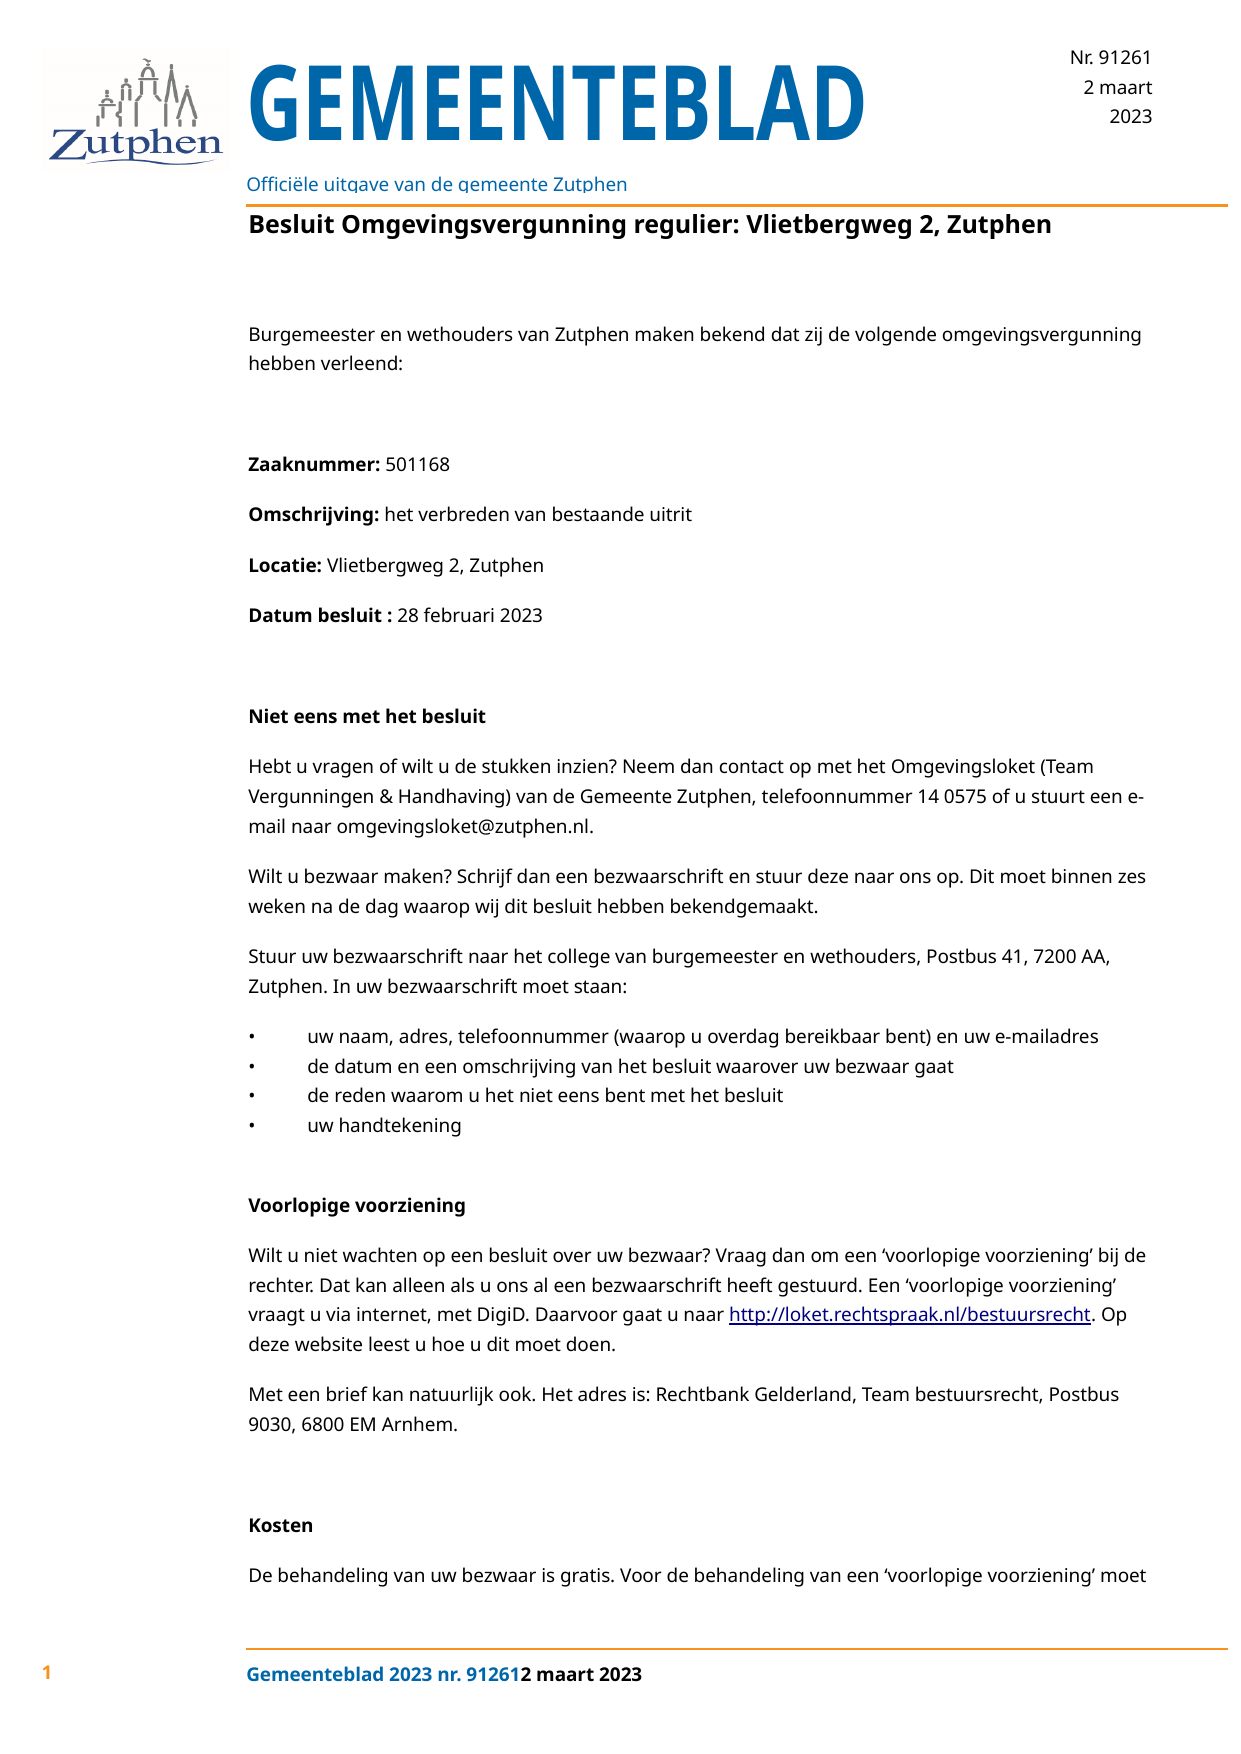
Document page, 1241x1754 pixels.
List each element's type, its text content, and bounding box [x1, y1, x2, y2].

text Omschrijving: het verbreden van bestaande uitrit [248, 502, 1152, 527]
text De behandeling van uw bezwaar is gratis. Voor de behandeling van een ‘voorlopige voorziening’ moet [248, 1562, 1152, 1588]
text Hebt u vragen of wilt u de stukken inzien? Neem dan contact op met het Omgevingsloket (Team Vergunningen & Handhaving) van de Gemeente Zutphen, telefoonnummer 14 0575 of u stuurt een e-mail naar omgevingsloket@zutphen.nl. [248, 754, 1152, 838]
text Datum besluit : 28 februari 2023 [248, 602, 1152, 628]
list de reden waarom u het niet eens bent met het besluit [248, 1082, 1152, 1108]
text Voorlopige voorziening [248, 1192, 1152, 1218]
text Stuur uw bezwaarschrift naar het college van burgemeester en wethouders, Postbus 41, 7200 AA, Zutphen. In uw bezwaarschrift moet staan: [248, 943, 1152, 998]
text Wilt u bezwaar maken? Schrijf dan een bezwaarschrift en stuur deze naar ons op. Dit moet binnen zes weken na de dag waarop wij dit besluit hebben bekendgemaakt. [248, 863, 1152, 918]
text Burgemeester en wethouders van Zutphen maken bekend dat zij de volgende omgevingsvergunning hebben verleend: [248, 321, 1152, 376]
text Met een brief kan natuurlijk ook. Het adres is: Rechtbank Gelderland, Team bestuursrecht, Postbus 9030, 6800 EM Arnhem. [248, 1382, 1152, 1437]
list de datum en een omschrijving van het besluit waarover uw bezwaar gaat [248, 1053, 1152, 1078]
text Kosten [248, 1512, 1152, 1538]
text Besluit Omgevingsvergunning regulier: Vlietbergweg 2, Zutphen [248, 207, 1152, 241]
picture [41, 47, 231, 172]
list uw handtekening [248, 1112, 1152, 1138]
text Locatie: Vlietbergweg 2, Zutphen [248, 552, 1152, 578]
text Wilt u niet wachten op een besluit over uw bezwaar? Vraag dan om een ‘voorlopige voorziening’ bij de rechter. Dat kan alleen als u ons al een bezwaarschrift heeft gestuurd. Een ‘voorlopige voorziening’ vraagt u via internet, met DigiD. Daarvoor gaat u naar http://loket.rechtspraak.nl/bestuursrecht. Op deze website leest u hoe u dit moet doen. [248, 1242, 1152, 1357]
text Zaaknummer: 501168 [248, 451, 1152, 477]
text Niet eens met het besluit [248, 703, 1152, 729]
list uw naam, adres, telefoonnummer (waarop u overdag bereikbaar bent) en uw e-mailadres [248, 1023, 1152, 1049]
